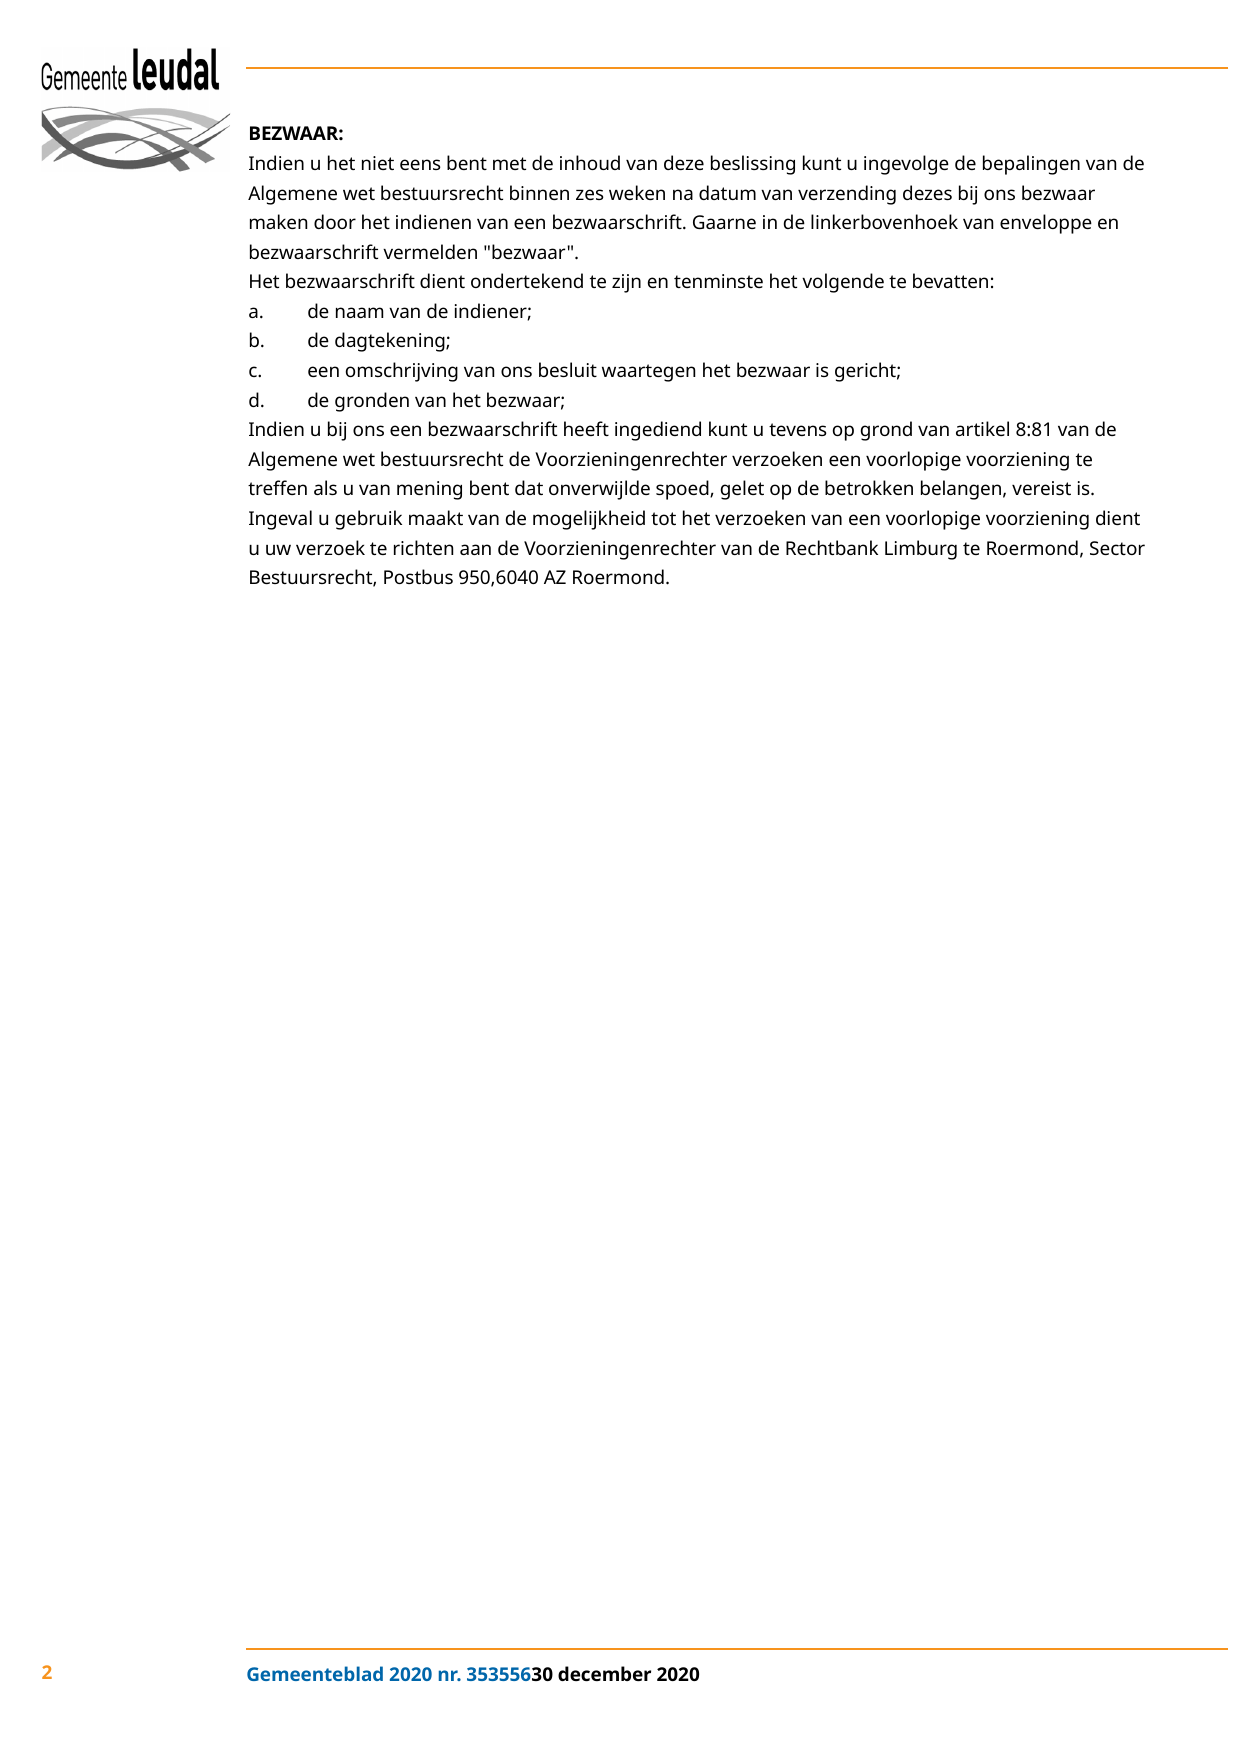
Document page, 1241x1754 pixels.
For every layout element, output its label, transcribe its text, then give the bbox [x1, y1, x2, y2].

list een omschrijving van ons besluit waartegen het bezwaar is gericht; [248, 357, 1152, 383]
text Indien u het niet eens bent met de inhoud van deze beslissing kunt u ingevolge de bepalingen van de Algemene wet bestuursrecht binnen zes weken na datum van verzending dezes bij ons bezwaar maken door het indienen van een bezwaarschrift. Gaarne in de linkerbovenhoek van enveloppe en bezwaarschrift vermelden "bezwaar". [248, 150, 1152, 265]
list de gronden van het bezwaar; [248, 387, 1152, 413]
text BEZWAAR: [248, 121, 1152, 146]
text Ingeval u gebruik maakt van de mogelijkheid tot het verzoeken van een voorlopige voorziening dient u uw verzoek te richten aan de Voorzieningenrechter van de Rechtbank Limburg te Roermond, Sector Bestuursrecht, Postbus 950,6040 AZ Roermond. [248, 505, 1152, 590]
picture [41, 47, 231, 172]
text Het bezwaarschrift dient ondertekend te zijn en tenminste het volgende te bevatten: [248, 268, 1152, 294]
list de naam van de indiener; [248, 298, 1152, 324]
list de dagtekening; [248, 328, 1152, 353]
text Indien u bij ons een bezwaarschrift heeft ingediend kunt u tevens op grond van artikel 8:81 van de Algemene wet bestuursrecht de Voorzieningenrechter verzoeken een voorlopige voorziening te treffen als u van mening bent dat onverwijlde spoed, gelet op de betrokken belangen, vereist is. [248, 416, 1152, 501]
